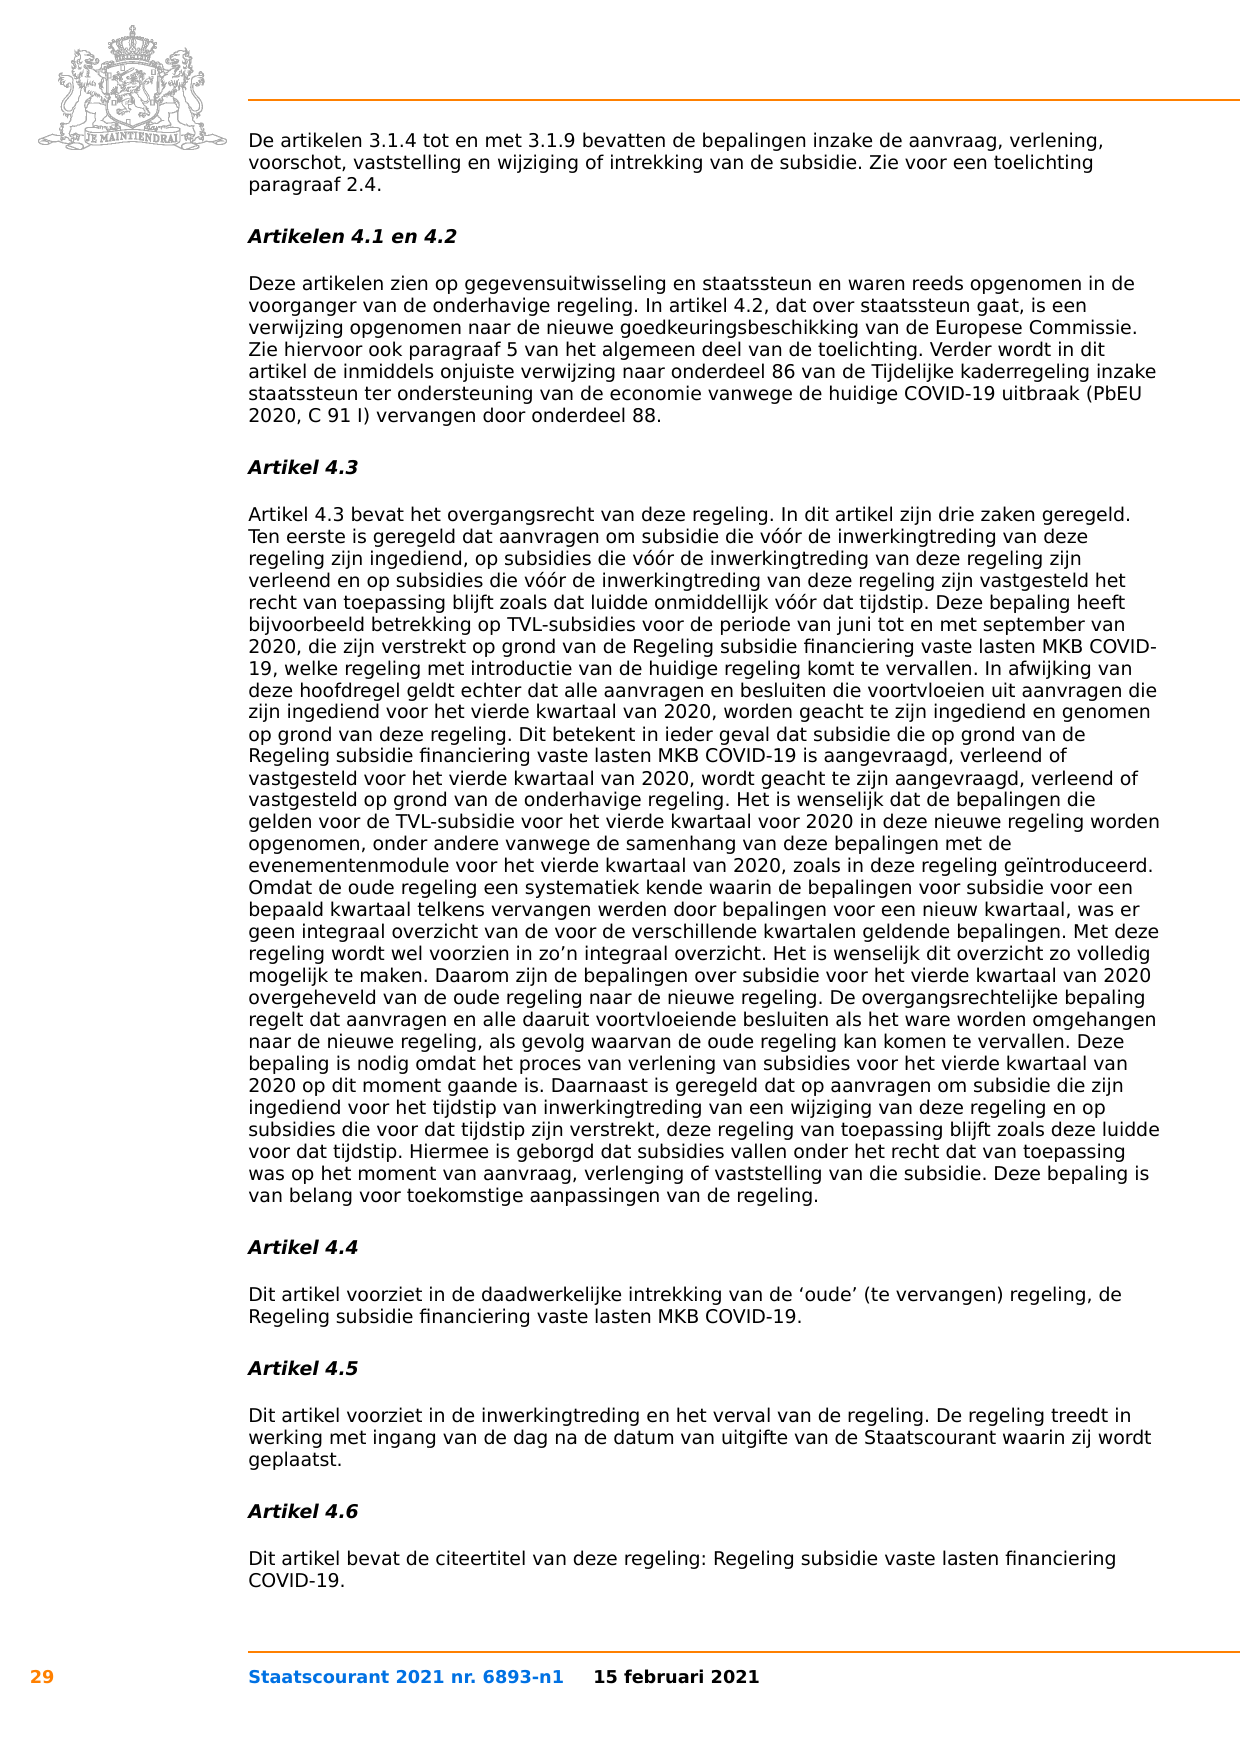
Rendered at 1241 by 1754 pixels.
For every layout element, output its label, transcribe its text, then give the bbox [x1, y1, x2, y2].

text De artikelen 3.1.4 tot en met 3.1.9 bevatten de bepalingen inzake de aanvraag, verlening, voorschot, vaststelling en wijziging of intrekking van de subsidie. Zie voor een toelichting paragraaf 2.4. [248, 130, 1163, 196]
text Dit artikel bevat de citeertitel van deze regeling: Regeling subsidie vaste lasten financiering COVID-19. [248, 1548, 1163, 1592]
subtitle Artikelen 4.1 en 4.2 [248, 226, 1163, 248]
text Deze artikelen zien op gegevensuitwisseling en staatssteun en waren reeds opgenomen in de voorganger van de onderhavige regeling. In artikel 4.2, dat over staatssteun gaat, is een verwijzing opgenomen naar de nieuwe goedkeuringsbeschikking van de Europese Commissie. Zie hiervoor ook paragraaf 5 van het algemeen deel van de toelichting. Verder wordt in dit artikel de inmiddels onjuiste verwijzing naar onderdeel 86 van de Tijdelijke kaderregeling inzake staatssteun ter ondersteuning van de economie vanwege de huidige COVID-19 uitbraak (PbEU 2020, C 91 I) vervangen door onderdeel 88. [248, 273, 1163, 427]
subtitle Artikel 4.4 [248, 1237, 1163, 1259]
text Dit artikel voorziet in de inwerkingtreding en het verval van de regeling. De regeling treedt in werking met ingang van de dag na de datum van uitgifte van de Staatscourant waarin zij wordt geplaatst. [248, 1405, 1163, 1471]
subtitle Artikel 4.6 [248, 1501, 1163, 1523]
text Dit artikel voorziet in de daadwerkelijke intrekking van de ‘oude’ (te vervangen) regeling, de Regeling subsidie financiering vaste lasten MKB COVID-19. [248, 1284, 1163, 1328]
text Artikel 4.3 bevat het overgangsrecht van deze regeling. In dit artikel zijn drie zaken geregeld. Ten eerste is geregeld dat aanvragen om subsidie die vóór de inwerkingtreding van deze regeling zijn ingediend, op subsidies die vóór de inwerkingtreding van deze regeling zijn verleend en op subsidies die vóór de inwerkingtreding van deze regeling zijn vastgesteld het recht van toepassing blijft zoals dat luidde onmiddellijk vóór dat tijdstip. Deze bepaling heeft bijvoorbeeld betrekking op TVL-subsidies voor de periode van juni tot en met september van 2020, die zijn verstrekt op grond van de Regeling subsidie financiering vaste lasten MKB COVID-19, welke regeling met introductie van de huidige regeling komt te vervallen. In afwijking van deze hoofdregel geldt echter dat alle aanvragen en besluiten die voortvloeien uit aanvragen die zijn ingediend voor het vierde kwartaal van 2020, worden geacht te zijn ingediend en genomen op grond van deze regeling. Dit betekent in ieder geval dat subsidie die op grond van de Regeling subsidie financiering vaste lasten MKB COVID-19 is aangevraagd, verleend of vastgesteld voor het vierde kwartaal van 2020, wordt geacht te zijn aangevraagd, verleend of vastgesteld op grond van de onderhavige regeling. Het is wenselijk dat de bepalingen die gelden voor de TVL-subsidie voor het vierde kwartaal voor 2020 in deze nieuwe regeling worden opgenomen, onder andere vanwege de samenhang van deze bepalingen met de evenementenmodule voor het vierde kwartaal van 2020, zoals in deze regeling geïntroduceerd. Omdat de oude regeling een systematiek kende waarin de bepalingen voor subsidie voor een bepaald kwartaal telkens vervangen werden door bepalingen voor een nieuw kwartaal, was er geen integraal overzicht van de voor de verschillende kwartalen geldende bepalingen. Met deze regeling wordt wel voorzien in zo’n integraal overzicht. Het is wenselijk dit overzicht zo volledig mogelijk te maken. Daarom zijn de bepalingen over subsidie voor het vierde kwartaal van 2020 overgeheveld van de oude regeling naar de nieuwe regeling. De overgangsrechtelijke bepaling regelt dat aanvragen en alle daaruit voortvloeiende besluiten als het ware worden omgehangen naar de nieuwe regeling, als gevolg waarvan de oude regeling kan komen te vervallen. Deze bepaling is nodig omdat het proces van verlening van subsidies voor het vierde kwartaal van 2020 op dit moment gaande is. Daarnaast is geregeld dat op aanvragen om subsidie die zijn ingediend voor het tijdstip van inwerkingtreding van een wijziging van deze regeling en op subsidies die voor dat tijdstip zijn verstrekt, deze regeling van toepassing blijft zoals deze luidde voor dat tijdstip. Hiermee is geborgd dat subsidies vallen onder het recht dat van toepassing was op het moment van aanvraag, verlenging of vaststelling van die subsidie. Deze bepaling is van belang voor toekomstige aanpassingen van de regeling. [248, 504, 1163, 1207]
subtitle Artikel 4.3 [248, 457, 1163, 479]
subtitle Artikel 4.5 [248, 1358, 1163, 1380]
picture [38, 25, 227, 150]
